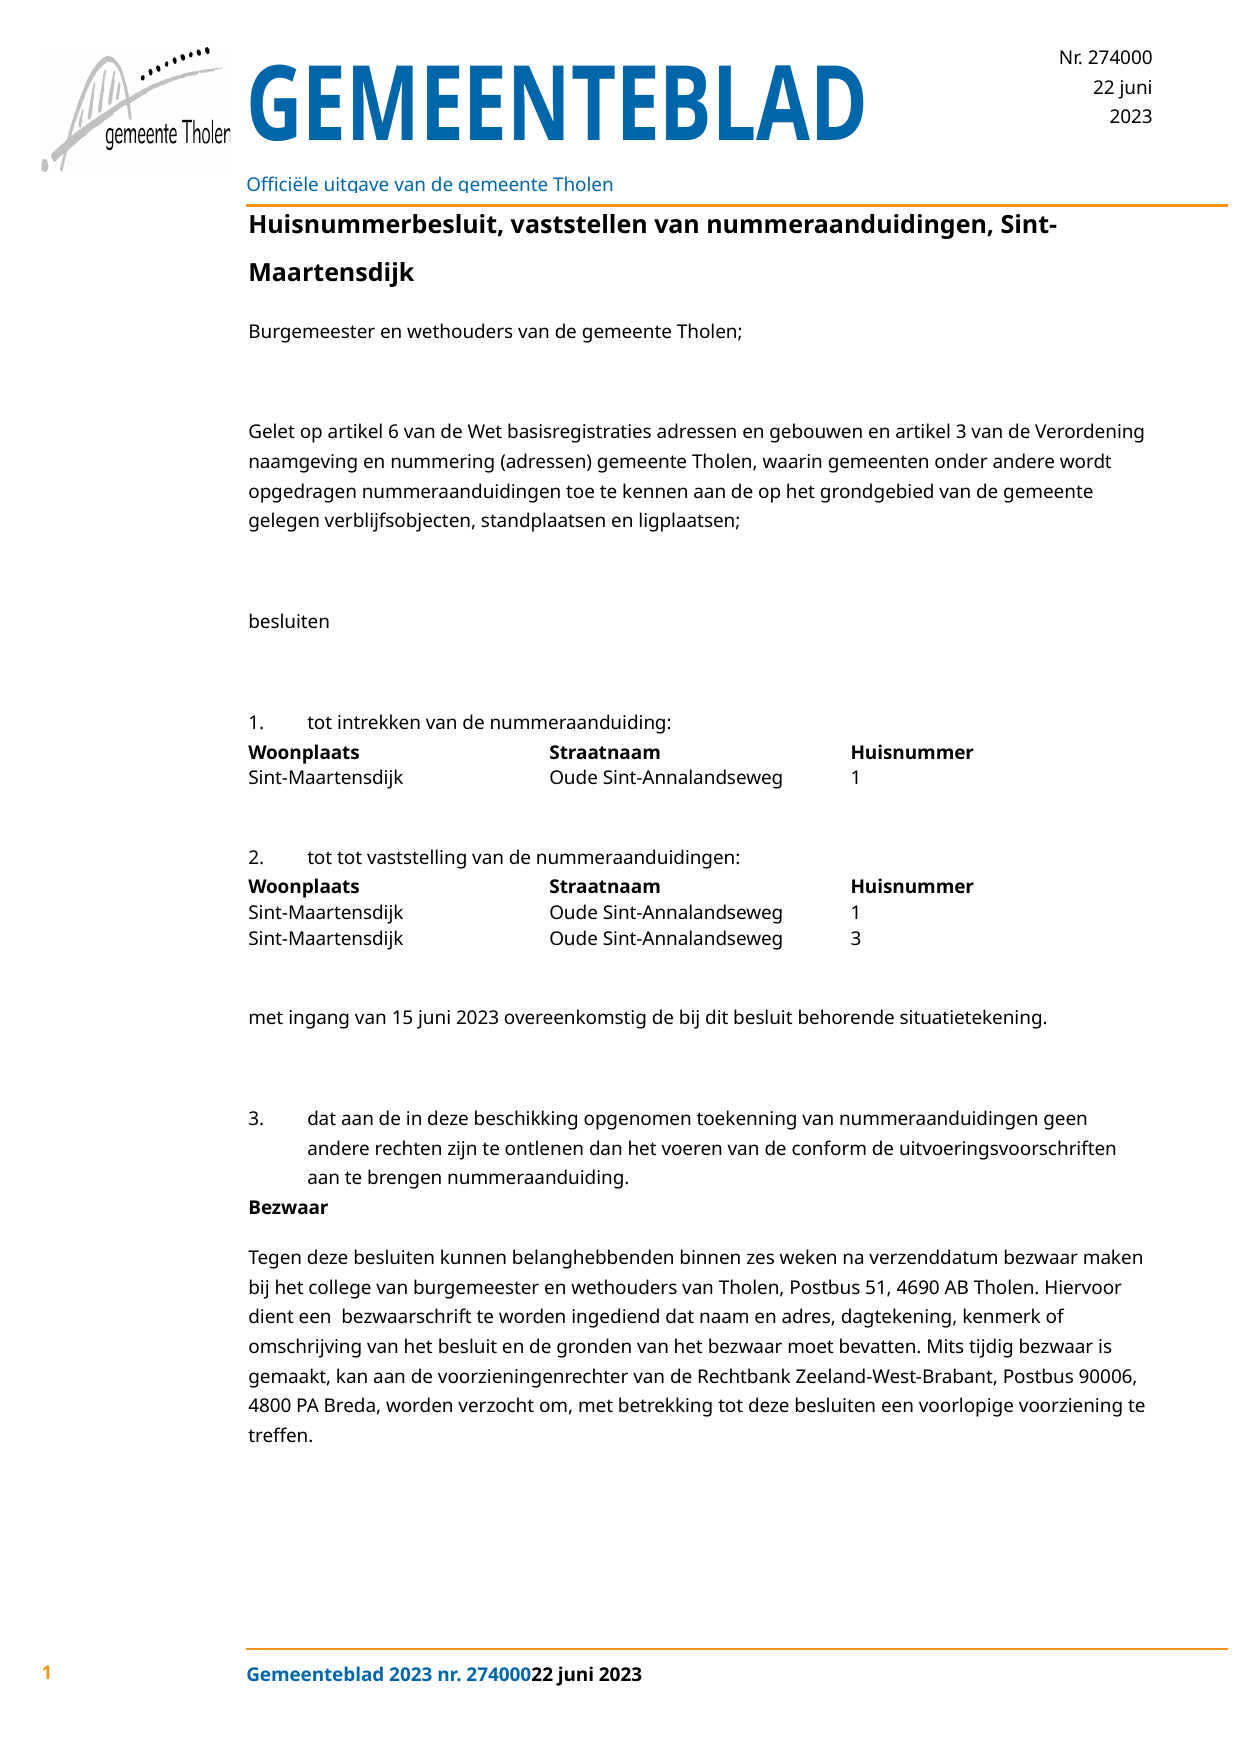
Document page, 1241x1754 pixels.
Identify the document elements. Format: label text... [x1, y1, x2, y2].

table_header Woonplaats [248, 739, 549, 764]
table_cell Oude Sint-Annalandseweg [549, 925, 850, 951]
text Tegen deze besluiten kunnen belanghebbenden binnen zes weken na verzenddatum bezwaar maken bij het college van burgemeester en wethouders van Tholen, Postbus 51, 4690 AB Tholen. Hiervoor dient een bezwaarschrift te worden ingediend dat naam en adres, dagtekening, kenmerk of omschrijving van het besluit en de gronden van het bezwaar moet bevatten. Mits tijdig bezwaar is gemaakt, kan aan de voorzieningenrechter van de Rechtbank Zeeland-West-Brabant, Postbus 90006, 4800 PA Breda, worden verzocht om, met betrekking tot deze besluiten een voorlopige voorziening te treffen. [248, 1244, 1152, 1448]
table_header Huisnummer [850, 739, 1152, 764]
table_cell Oude Sint-Annalandseweg [549, 765, 850, 790]
text Huisnummerbesluit, vaststellen van nummeraanduidingen, Sint-Maartensdijk [248, 207, 1152, 288]
text besluiten [248, 608, 1152, 634]
table_cell 3 [850, 925, 1152, 951]
table_cell 1 [850, 899, 1152, 925]
table_cell Oude Sint-Annalandseweg [549, 899, 850, 925]
table_header Woonplaats [248, 874, 549, 899]
list dat aan de in deze beschikking opgenomen toekenning van nummeraanduidingen geen andere rechten zijn te ontlenen dan het voeren van de conform de uitvoeringsvoorschriften aan te brengen nummeraanduiding. [248, 1105, 1152, 1190]
table_header Straatnaam [549, 874, 850, 899]
table_cell Sint-Maartensdijk [248, 899, 549, 925]
text Gelet op artikel 6 van de Wet basisregistraties adressen en gebouwen en artikel 3 van de Verordening naamgeving en nummering (adressen) gemeente Tholen, waarin gemeenten onder andere wordt opgedragen nummeraanduidingen toe te kennen aan de op het grondgebied van de gemeente gelegen verblijfsobjecten, standplaatsen en ligplaatsen; [248, 419, 1152, 533]
table_header Straatnaam [549, 739, 850, 764]
list tot tot vaststelling van de nummeraanduidingen: [248, 844, 1152, 870]
table_cell Sint-Maartensdijk [248, 765, 549, 790]
table_cell Sint-Maartensdijk [248, 925, 549, 951]
table_cell 1 [850, 765, 1152, 790]
text Bezwaar [248, 1194, 1152, 1220]
text met ingang van 15 juni 2023 overeenkomstig de bij dit besluit behorende situatietekening. [248, 1004, 1152, 1030]
table_header Huisnummer [850, 874, 1152, 899]
picture [41, 47, 231, 172]
list tot intrekken van de nummeraanduiding: [248, 709, 1152, 735]
text Burgemeester en wethouders van de gemeente Tholen; [248, 318, 1152, 344]
